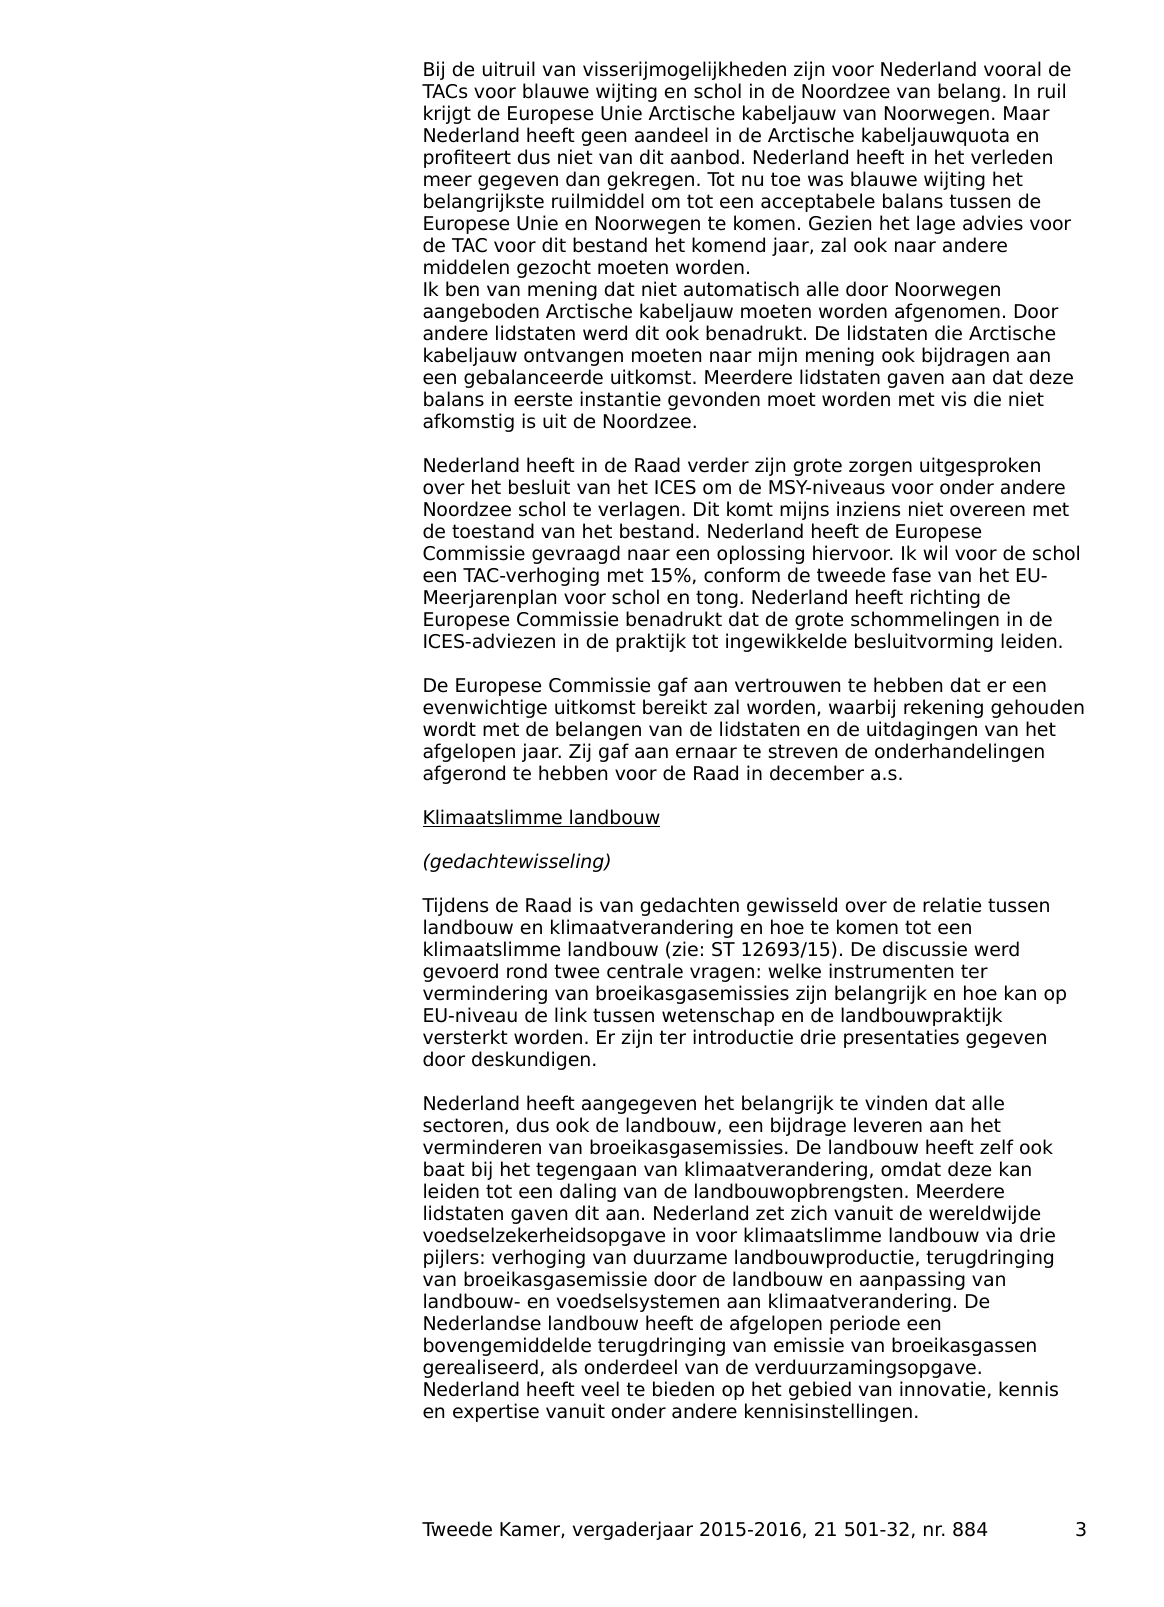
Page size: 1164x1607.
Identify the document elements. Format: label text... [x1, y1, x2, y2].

subtitle (gedachtewisseling) [422, 851, 1087, 873]
text Bij de uitruil van visserijmogelijkheden zijn voor Nederland vooral de TACs voor blauwe wijting en schol in de Noordzee van belang. In ruil krijgt de Europese Unie Arctische kabeljauw van Noorwegen. Maar Nederland heeft geen aandeel in de Arctische kabeljauwquota en profiteert dus niet van dit aanbod. Nederland heeft in het verleden meer gegeven dan gekregen. Tot nu toe was blauwe wijting het belangrijkste ruilmiddel om tot een acceptabele balans tussen de Europese Unie en Noorwegen te komen. Gezien het lage advies voor de TAC voor dit bestand het komend jaar, zal ook naar andere middelen gezocht moeten worden. [422, 59, 1087, 279]
text Nederland heeft in de Raad verder zijn grote zorgen uitgesproken over het besluit van het ICES om de MSY-niveaus voor onder andere Noordzee schol te verlagen. Dit komt mijns inziens niet overeen met de toestand van het bestand. Nederland heeft de Europese Commissie gevraagd naar een oplossing hiervoor. Ik wil voor de schol een TAC-verhoging met 15%, conform de tweede fase van het EU-Meerjarenplan voor schol en tong. Nederland heeft richting de Europese Commissie benadrukt dat de grote schommelingen in de ICES-adviezen in de praktijk tot ingewikkelde besluitvorming leiden. [422, 455, 1087, 653]
text De Europese Commissie gaf aan vertrouwen te hebben dat er een evenwichtige uitkomst bereikt zal worden, waarbij rekening gehouden wordt met de belangen van de lidstaten en de uitdagingen van het afgelopen jaar. Zij gaf aan ernaar te streven de onderhandelingen afgerond te hebben voor de Raad in december a.s. [422, 675, 1087, 785]
text Tijdens de Raad is van gedachten gewisseld over de relatie tussen landbouw en klimaatverandering en hoe te komen tot een klimaatslimme landbouw (zie: ST 12693/15). De discussie werd gevoerd rond twee centrale vragen: welke instrumenten ter vermindering van broeikasgasemissies zijn belangrijk en hoe kan op EU-niveau de link tussen wetenschap en de landbouwpraktijk versterkt worden. Er zijn ter introductie drie presentaties gegeven door deskundigen. [422, 895, 1087, 1071]
text Nederland heeft veel te bieden op het gebied van innovatie, kennis en expertise vanuit onder andere kennisinstellingen. [422, 1379, 1087, 1423]
text Nederland heeft aangegeven het belangrijk te vinden dat alle sectoren, dus ook de landbouw, een bijdrage leveren aan het verminderen van broeikasgasemissies. De landbouw heeft zelf ook baat bij het tegengaan van klimaatverandering, omdat deze kan leiden tot een daling van de landbouwopbrengsten. Meerdere lidstaten gaven dit aan. Nederland zet zich vanuit de wereldwijde voedselzekerheidsopgave in voor klimaatslimme landbouw via drie pijlers: verhoging van duurzame landbouwproductie, terugdringing van broeikasgasemissie door de landbouw en aanpassing van landbouw- en voedselsystemen aan klimaatverandering. De Nederlandse landbouw heeft de afgelopen periode een bovengemiddelde terugdringing van emissie van broeikasgassen gerealiseerd, als onderdeel van de verduurzamingsopgave. [422, 1093, 1087, 1379]
subtitle Klimaatslimme landbouw [422, 807, 1087, 829]
text Ik ben van mening dat niet automatisch alle door Noorwegen aangeboden Arctische kabeljauw moeten worden afgenomen. Door andere lidstaten werd dit ook benadrukt. De lidstaten die Arctische kabeljauw ontvangen moeten naar mijn mening ook bijdragen aan een gebalanceerde uitkomst. Meerdere lidstaten gaven aan dat deze balans in eerste instantie gevonden moet worden met vis die niet afkomstig is uit de Noordzee. [422, 279, 1087, 433]
